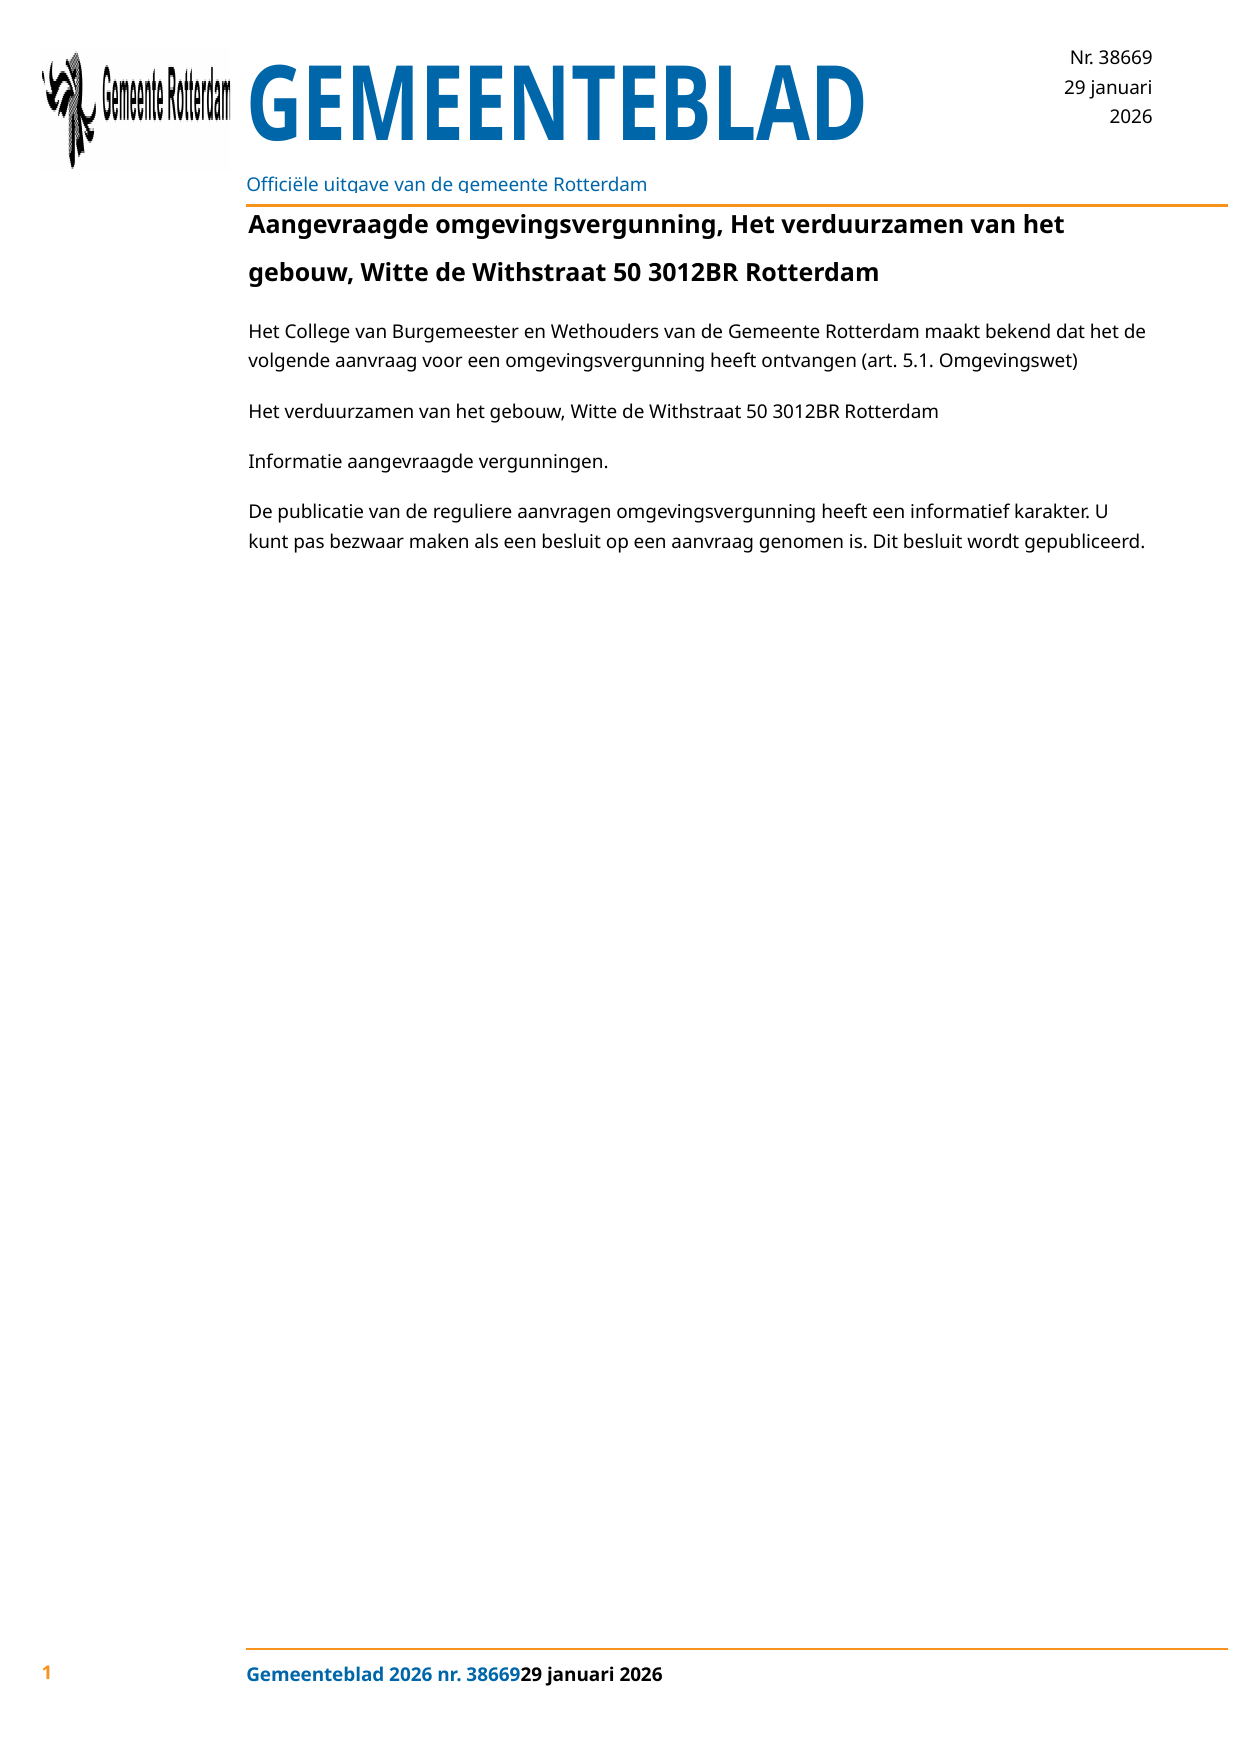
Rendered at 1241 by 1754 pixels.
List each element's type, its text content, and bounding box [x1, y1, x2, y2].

text De publicatie van de reguliere aanvragen omgevingsvergunning heeft een informatief karakter. U kunt pas bezwaar maken als een besluit op een aanvraag genomen is. Dit besluit wordt gepubliceerd. [248, 499, 1152, 554]
picture [41, 47, 231, 172]
text Het College van Burgemeester en Wethouders van de Gemeente Rotterdam maakt bekend dat het de volgende aanvraag voor een omgevingsvergunning heeft ontvangen (art. 5.1. Omgevingswet) [248, 318, 1152, 373]
text Informatie aangevraagde vergunningen. [248, 448, 1152, 474]
text Aangevraagde omgevingsvergunning, Het verduurzamen van het gebouw, Witte de Withstraat 50 3012BR Rotterdam [248, 207, 1152, 288]
text Het verduurzamen van het gebouw, Witte de Withstraat 50 3012BR Rotterdam [248, 398, 1152, 424]
